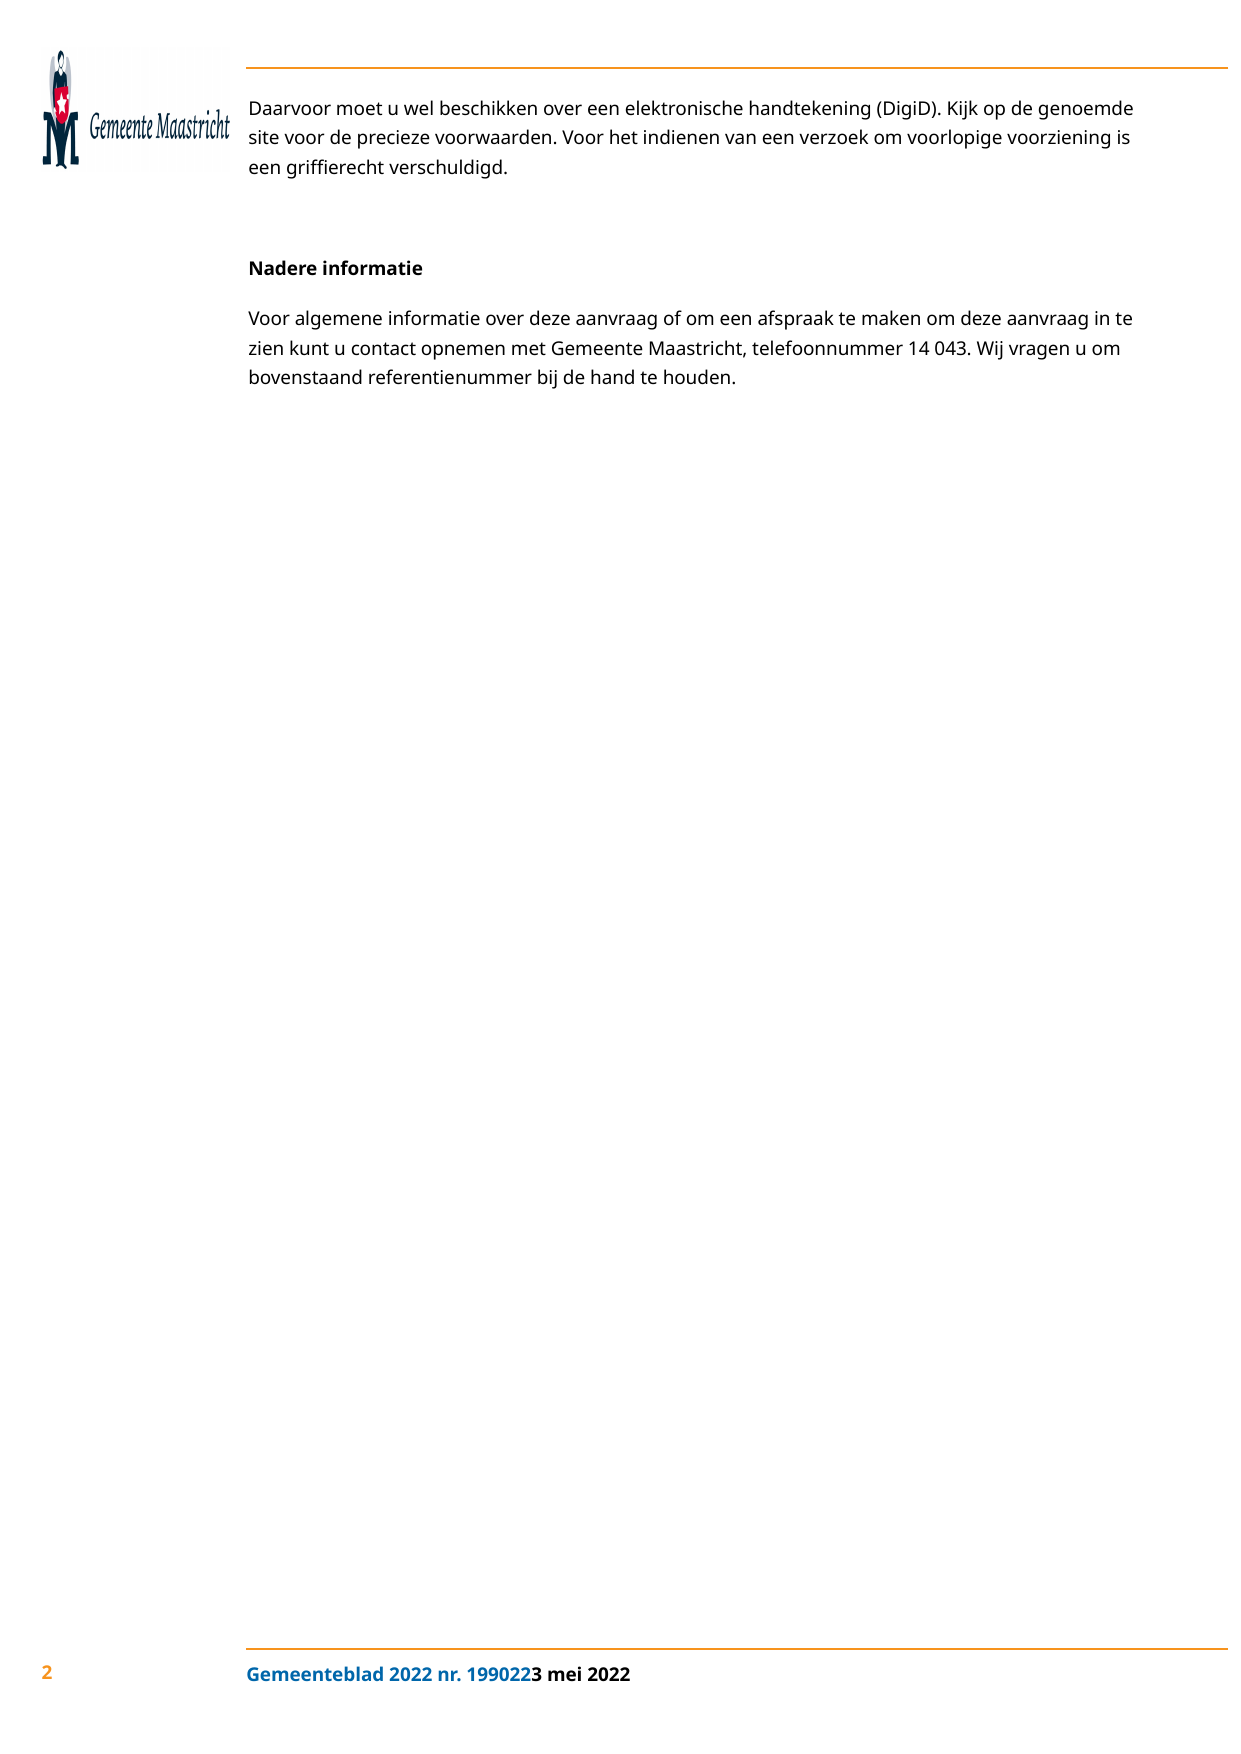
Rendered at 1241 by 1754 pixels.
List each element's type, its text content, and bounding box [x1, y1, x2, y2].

text Nadere informatie [248, 255, 1152, 281]
text Voor algemene informatie over deze aanvraag of om een afspraak te maken om deze aanvraag in te zien kunt u contact opnemen met Gemeente Maastricht, telefoonnummer 14 043. Wij vragen u om bovenstaand referentienummer bij de hand te houden. [248, 305, 1152, 390]
picture [41, 47, 231, 172]
text Daarvoor moet u wel beschikken over een elektronische handtekening (DigiD). Kijk op de genoemde site voor de precieze voorwaarden. Voor het indienen van een verzoek om voorlopige voorziening is een griffierecht verschuldigd. [248, 95, 1152, 180]
